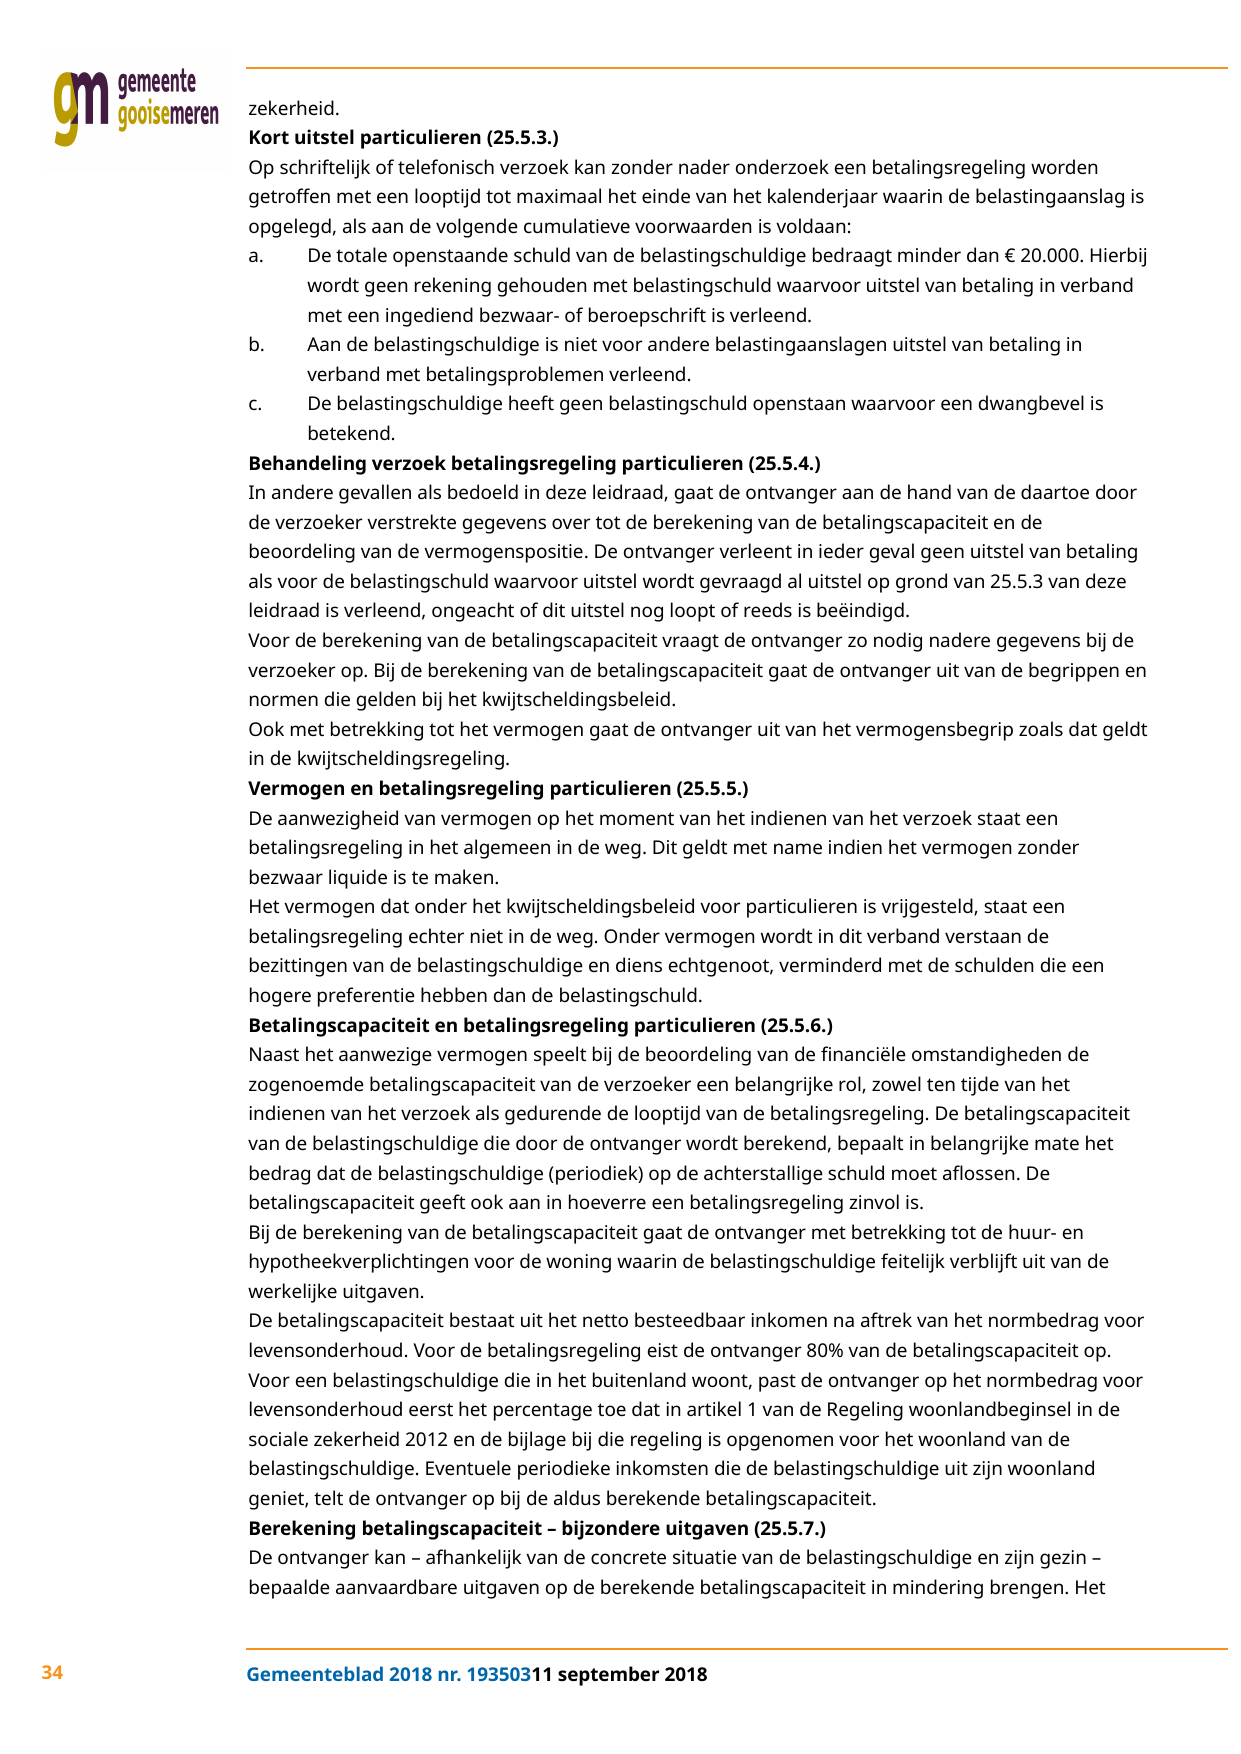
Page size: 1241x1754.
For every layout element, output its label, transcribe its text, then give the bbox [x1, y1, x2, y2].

text Betalingscapaciteit en betalingsregeling particulieren (25.5.6.) [248, 1012, 1152, 1038]
picture [41, 47, 231, 172]
text Vermogen en betalingsregeling particulieren (25.5.5.) [248, 775, 1152, 801]
text Bij de berekening van de betalingscapaciteit gaat de ontvanger met betrekking tot de huur- en hypotheekverplichtingen voor de woning waarin de belastingschuldige feitelijk verblijft uit van de werkelijke uitgaven. [248, 1219, 1152, 1304]
list Aan de belastingschuldige is niet voor andere belastingaanslagen uitstel van betaling in verband met betalingsproblemen verleend. [248, 331, 1152, 387]
text Berekening betalingscapaciteit – bijzondere uitgaven (25.5.7.) [248, 1515, 1152, 1541]
text De aanwezigheid van vermogen op het moment van het indienen van het verzoek staat een betalingsregeling in het algemeen in de weg. Dit geldt met name indien het vermogen zonder bezwaar liquide is te maken. [248, 805, 1152, 890]
list De belastingschuldige heeft geen belastingschuld openstaan waarvoor een dwangbevel is betekend. [248, 391, 1152, 446]
text Het vermogen dat onder het kwijtscheldingsbeleid voor particulieren is vrijgesteld, staat een betalingsregeling echter niet in de weg. Onder vermogen wordt in dit verband verstaan de bezittingen van de belastingschuldige en diens echtgenoot, verminderd met de schulden die een hogere preferentie hebben dan de belastingschuld. [248, 893, 1152, 1008]
list De totale openstaande schuld van de belastingschuldige bedraagt minder dan € 20.000. Hierbij wordt geen rekening gehouden met belastingschuld waarvoor uitstel van betaling in verband met een ingediend bezwaar- of beroepschrift is verleend. [248, 243, 1152, 328]
text De ontvanger kan – afhankelijk van de concrete situatie van de belastingschuldige en zijn gezin – bepaalde aanvaardbare uitgaven op de berekende betalingscapaciteit in mindering brengen. Het [248, 1544, 1152, 1600]
text Voor de berekening van de betalingscapaciteit vraagt de ontvanger zo nodig nadere gegevens bij de verzoeker op. Bij de berekening van de betalingscapaciteit gaat de ontvanger uit van de begrippen en normen die gelden bij het kwijtscheldingsbeleid. [248, 627, 1152, 712]
text Ook met betrekking tot het vermogen gaat de ontvanger uit van het vermogensbegrip zoals dat geldt in de kwijtscheldingsregeling. [248, 716, 1152, 771]
text Behandeling verzoek betalingsregeling particulieren (25.5.4.) [248, 450, 1152, 476]
text In andere gevallen als bedoeld in deze leidraad, gaat de ontvanger aan de hand van de daartoe door de verzoeker verstrekte gegevens over tot de berekening van de betalingscapaciteit en de beoordeling van de vermogenspositie. De ontvanger verleent in ieder geval geen uitstel van betaling als voor de belastingschuld waarvoor uitstel wordt gevraagd al uitstel op grond van 25.5.3 van deze leidraad is verleend, ongeacht of dit uitstel nog loopt of reeds is beëindigd. [248, 479, 1152, 623]
text zekerheid. [248, 95, 1152, 121]
text Op schriftelijk of telefonisch verzoek kan zonder nader onderzoek een betalingsregeling worden getroffen met een looptijd tot maximaal het einde van het kalenderjaar waarin de belastingaanslag is opgelegd, als aan de volgende cumulatieve voorwaarden is voldaan: [248, 154, 1152, 239]
text De betalingscapaciteit bestaat uit het netto besteedbaar inkomen na aftrek van het normbedrag voor levensonderhoud. Voor de betalingsregeling eist de ontvanger 80% van de betalingscapaciteit op. Voor een belastingschuldige die in het buitenland woont, past de ontvanger op het normbedrag voor levensonderhoud eerst het percentage toe dat in artikel 1 van de Regeling woonlandbeginsel in de sociale zekerheid 2012 en de bijlage bij die regeling is opgenomen voor het woonland van de belastingschuldige. Eventuele periodieke inkomsten die de belastingschuldige uit zijn woonland geniet, telt de ontvanger op bij de aldus berekende betalingscapaciteit. [248, 1308, 1152, 1511]
text Naast het aanwezige vermogen speelt bij de beoordeling van de financiële omstandigheden de zogenoemde betalingscapaciteit van de verzoeker een belangrijke rol, zowel ten tijde van het indienen van het verzoek als gedurende de looptijd van de betalingsregeling. De betalingscapaciteit van de belastingschuldige die door de ontvanger wordt berekend, bepaalt in belangrijke mate het bedrag dat de belastingschuldige (periodiek) op de achterstallige schuld moet aflossen. De betalingscapaciteit geeft ook aan in hoeverre een betalingsregeling zinvol is. [248, 1041, 1152, 1215]
text Kort uitstel particulieren (25.5.3.) [248, 124, 1152, 150]
